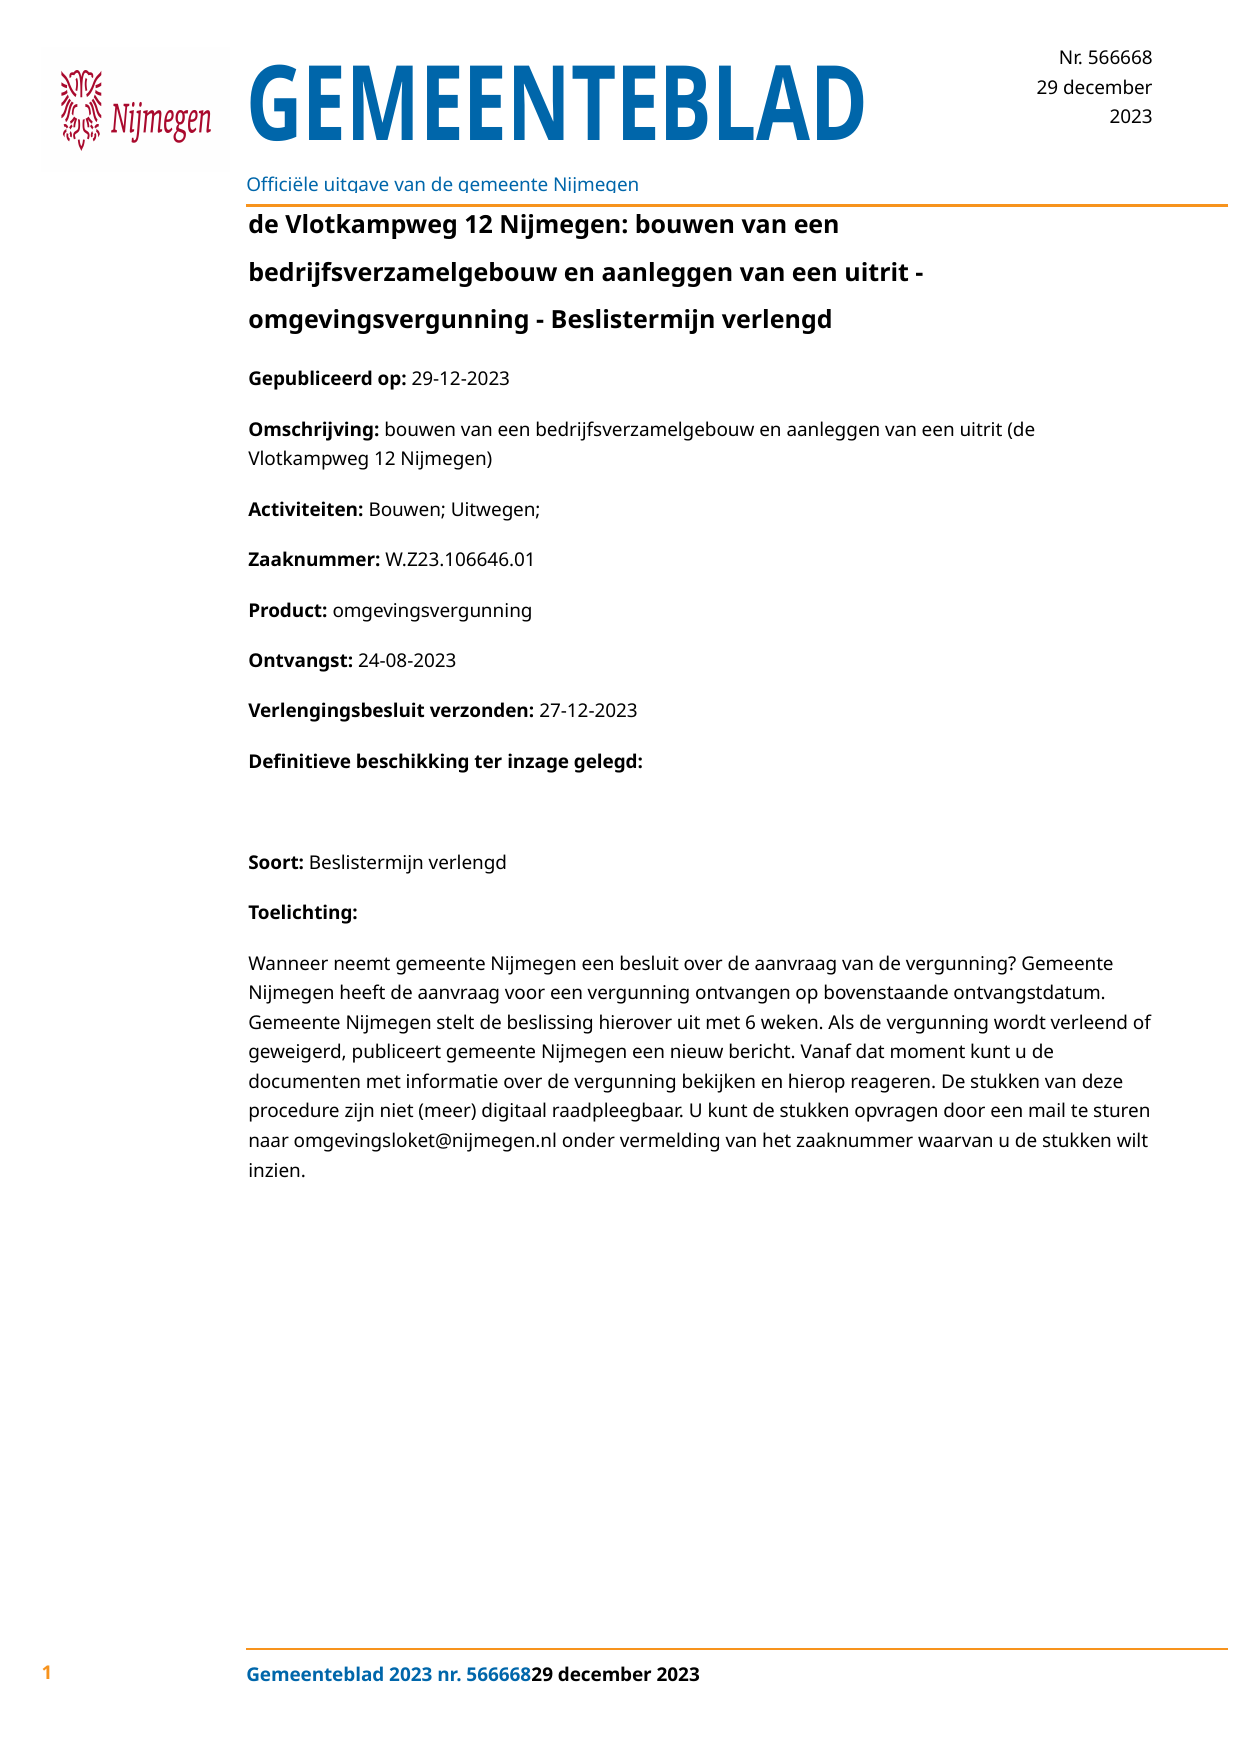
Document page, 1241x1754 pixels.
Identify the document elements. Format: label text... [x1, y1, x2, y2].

text Ontvangst: 24-08-2023 [248, 647, 1152, 673]
text Verlengingsbesluit verzonden: 27-12-2023 [248, 698, 1152, 723]
text Wanneer neemt gemeente Nijmegen een besluit over de aanvraag van de vergunning? Gemeente Nijmegen heeft de aanvraag voor een vergunning ontvangen op bovenstaande ontvangstdatum. Gemeente Nijmegen stelt de beslissing hierover uit met 6 weken. Als de vergunning wordt verleend of geweigerd, publiceert gemeente Nijmegen een nieuw bericht. Vanaf dat moment kunt u de documenten met informatie over de vergunning bekijken en hierop reageren. De stukken van deze procedure zijn niet (meer) digitaal raadpleegbaar. U kunt de stukken opvragen door een mail te sturen naar omgevingsloket@nijmegen.nl onder vermelding van het zaaknummer waarvan u de stukken wilt inzien. [248, 950, 1152, 1182]
text Product: omgevingsvergunning [248, 597, 1152, 622]
text Zaaknummer: W.Z23.106646.01 [248, 546, 1152, 572]
text Definitieve beschikking ter inzage gelegd: [248, 748, 1152, 774]
text Activiteiten: Bouwen; Uitwegen; [248, 496, 1152, 522]
text Omschrijving: bouwen van een bedrijfsverzamelgebouw en aanleggen van een uitrit (de Vlotkampweg 12 Nijmegen) [248, 416, 1152, 471]
picture [41, 47, 231, 172]
text Gepubliceerd op: 29-12-2023 [248, 366, 1152, 391]
text de Vlotkampweg 12 Nijmegen: bouwen van een bedrijfsverzamelgebouw en aanleggen van een uitrit - omgevingsvergunning - Beslistermijn verlengd [248, 207, 1152, 336]
text Toelichting: [248, 899, 1152, 925]
text Soort: Beslistermijn verlengd [248, 849, 1152, 874]
